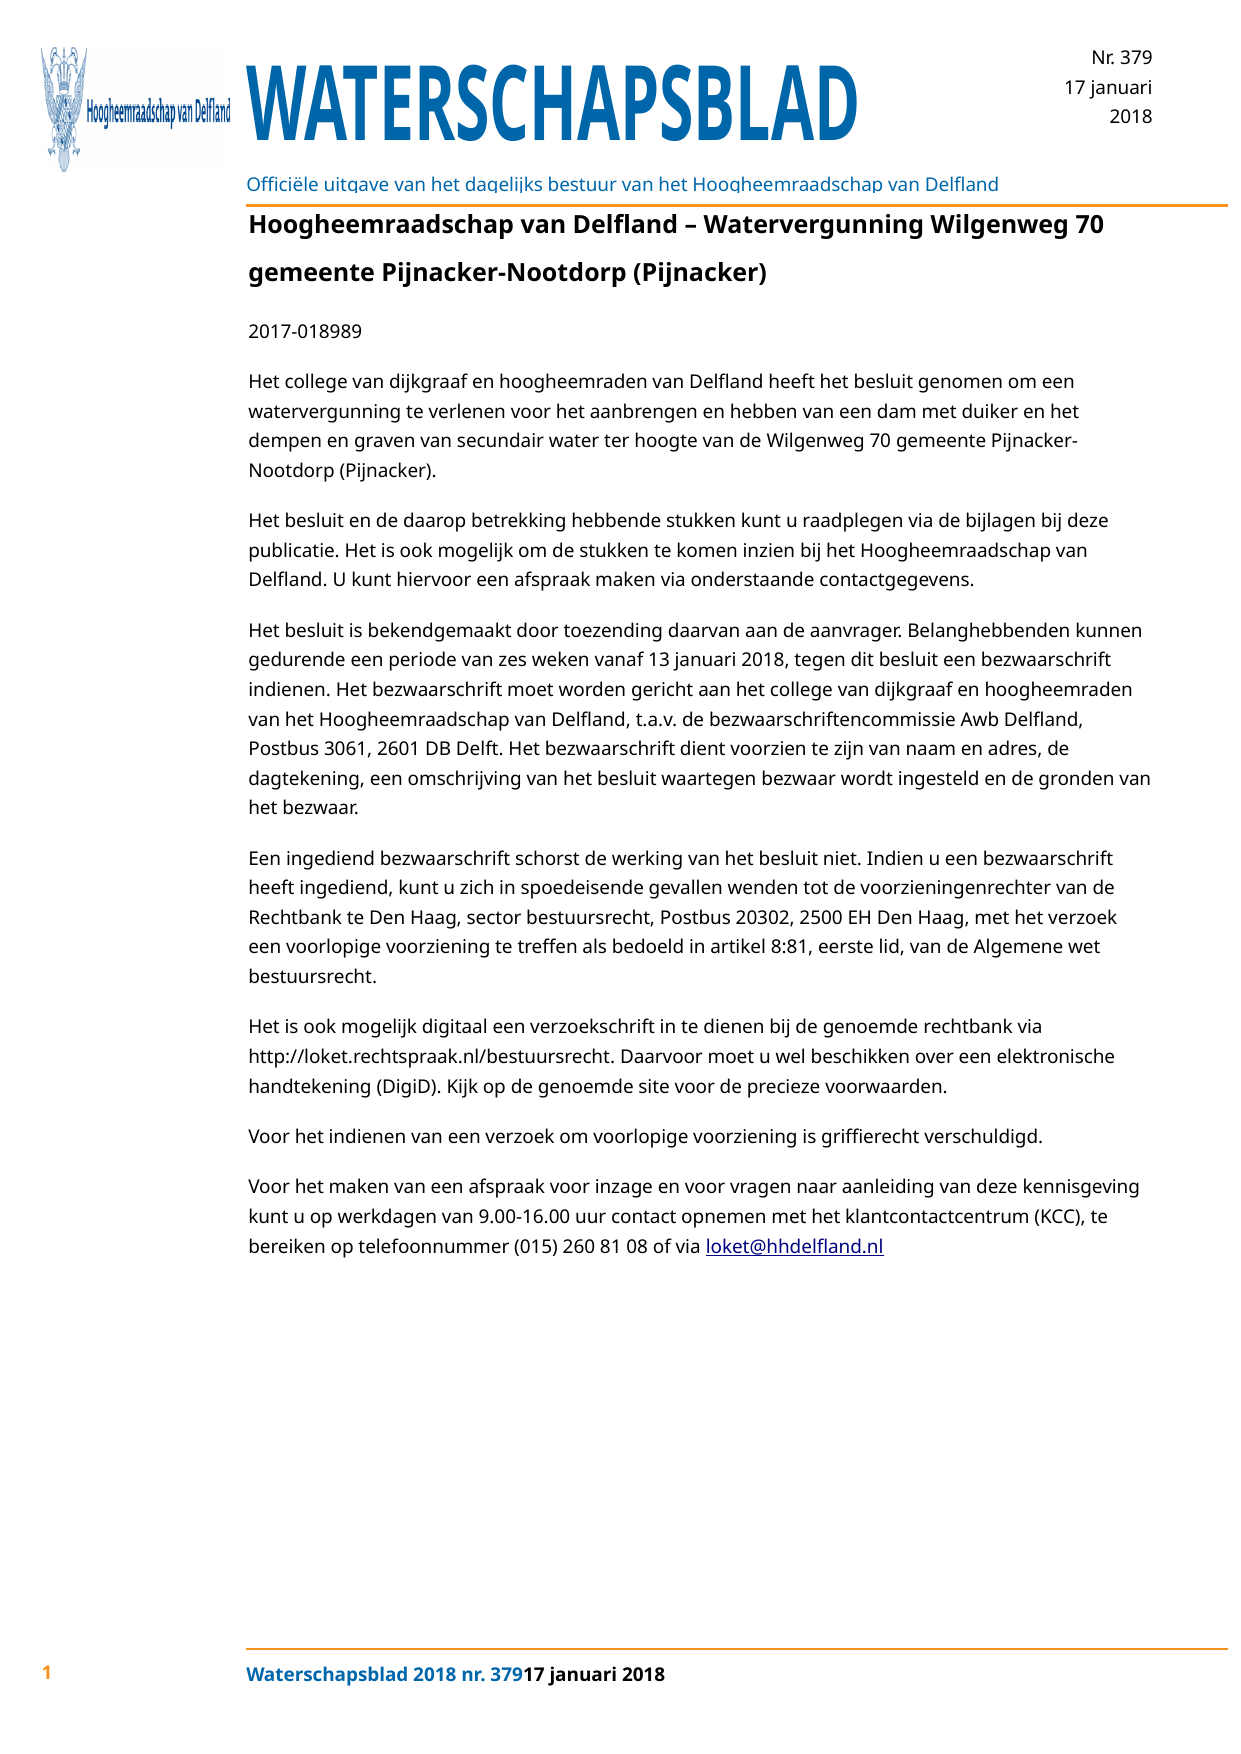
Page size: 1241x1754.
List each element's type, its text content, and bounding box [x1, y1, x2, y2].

text Voor het indienen van een verzoek om voorlopige voorziening is griffierecht verschuldigd. [248, 1123, 1152, 1149]
text Voor het maken van een afspraak voor inzage en voor vragen naar aanleiding van deze kennisgeving kunt u op werkdagen van 9.00-16.00 uur contact opnemen met het klantcontactcentrum (KCC), te bereiken op telefoonnummer (015) 260 81 08 of via loket@hhdelfland.nl [248, 1174, 1152, 1259]
text 2017-018989 [248, 318, 1152, 344]
text Hoogheemraadschap van Delfland – Watervergunning Wilgenweg 70 gemeente Pijnacker-Nootdorp (Pijnacker) [248, 207, 1152, 288]
text Het besluit en de daarop betrekking hebbende stukken kunt u raadplegen via de bijlagen bij deze publicatie. Het is ook mogelijk om de stukken te komen inzien bij het Hoogheemraadschap van Delfland. U kunt hiervoor een afspraak maken via onderstaande contactgegevens. [248, 507, 1152, 592]
text Het besluit is bekendgemaakt door toezending daarvan aan de aanvrager. Belanghebbenden kunnen gedurende een periode van zes weken vanaf 13 januari 2018, tegen dit besluit een bezwaarschrift indienen. Het bezwaarschrift moet worden gericht aan het college van dijkgraaf en hoogheemraden van het Hoogheemraadschap van Delfland, t.a.v. de bezwaarschriftencommissie Awb Delfland, Postbus 3061, 2601 DB Delft. Het bezwaarschrift dient voorzien te zijn van naam en adres, de dagtekening, een omschrijving van het besluit waartegen bezwaar wordt ingesteld en de gronden van het bezwaar. [248, 617, 1152, 820]
picture [41, 47, 231, 172]
text Het college van dijkgraaf en hoogheemraden van Delfland heeft het besluit genomen om een watervergunning te verlenen voor het aanbrengen en hebben van een dam met duiker en het dempen en graven van secundair water ter hoogte van de Wilgenweg 70 gemeente Pijnacker-Nootdorp (Pijnacker). [248, 368, 1152, 483]
text Een ingediend bezwaarschrift schorst de werking van het besluit niet. Indien u een bezwaarschrift heeft ingediend, kunt u zich in spoedeisende gevallen wenden tot de voorzieningenrechter van de Rechtbank te Den Haag, sector bestuursrecht, Postbus 20302, 2500 EH Den Haag, met het verzoek een voorlopige voorziening te treffen als bedoeld in artikel 8:81, eerste lid, van de Algemene wet bestuursrecht. [248, 845, 1152, 989]
text Het is ook mogelijk digitaal een verzoekschrift in te dienen bij de genoemde rechtbank via http://loket.rechtspraak.nl/bestuursrecht. Daarvoor moet u wel beschikken over een elektronische handtekening (DigiD). Kijk op de genoemde site voor de precieze voorwaarden. [248, 1014, 1152, 1099]
